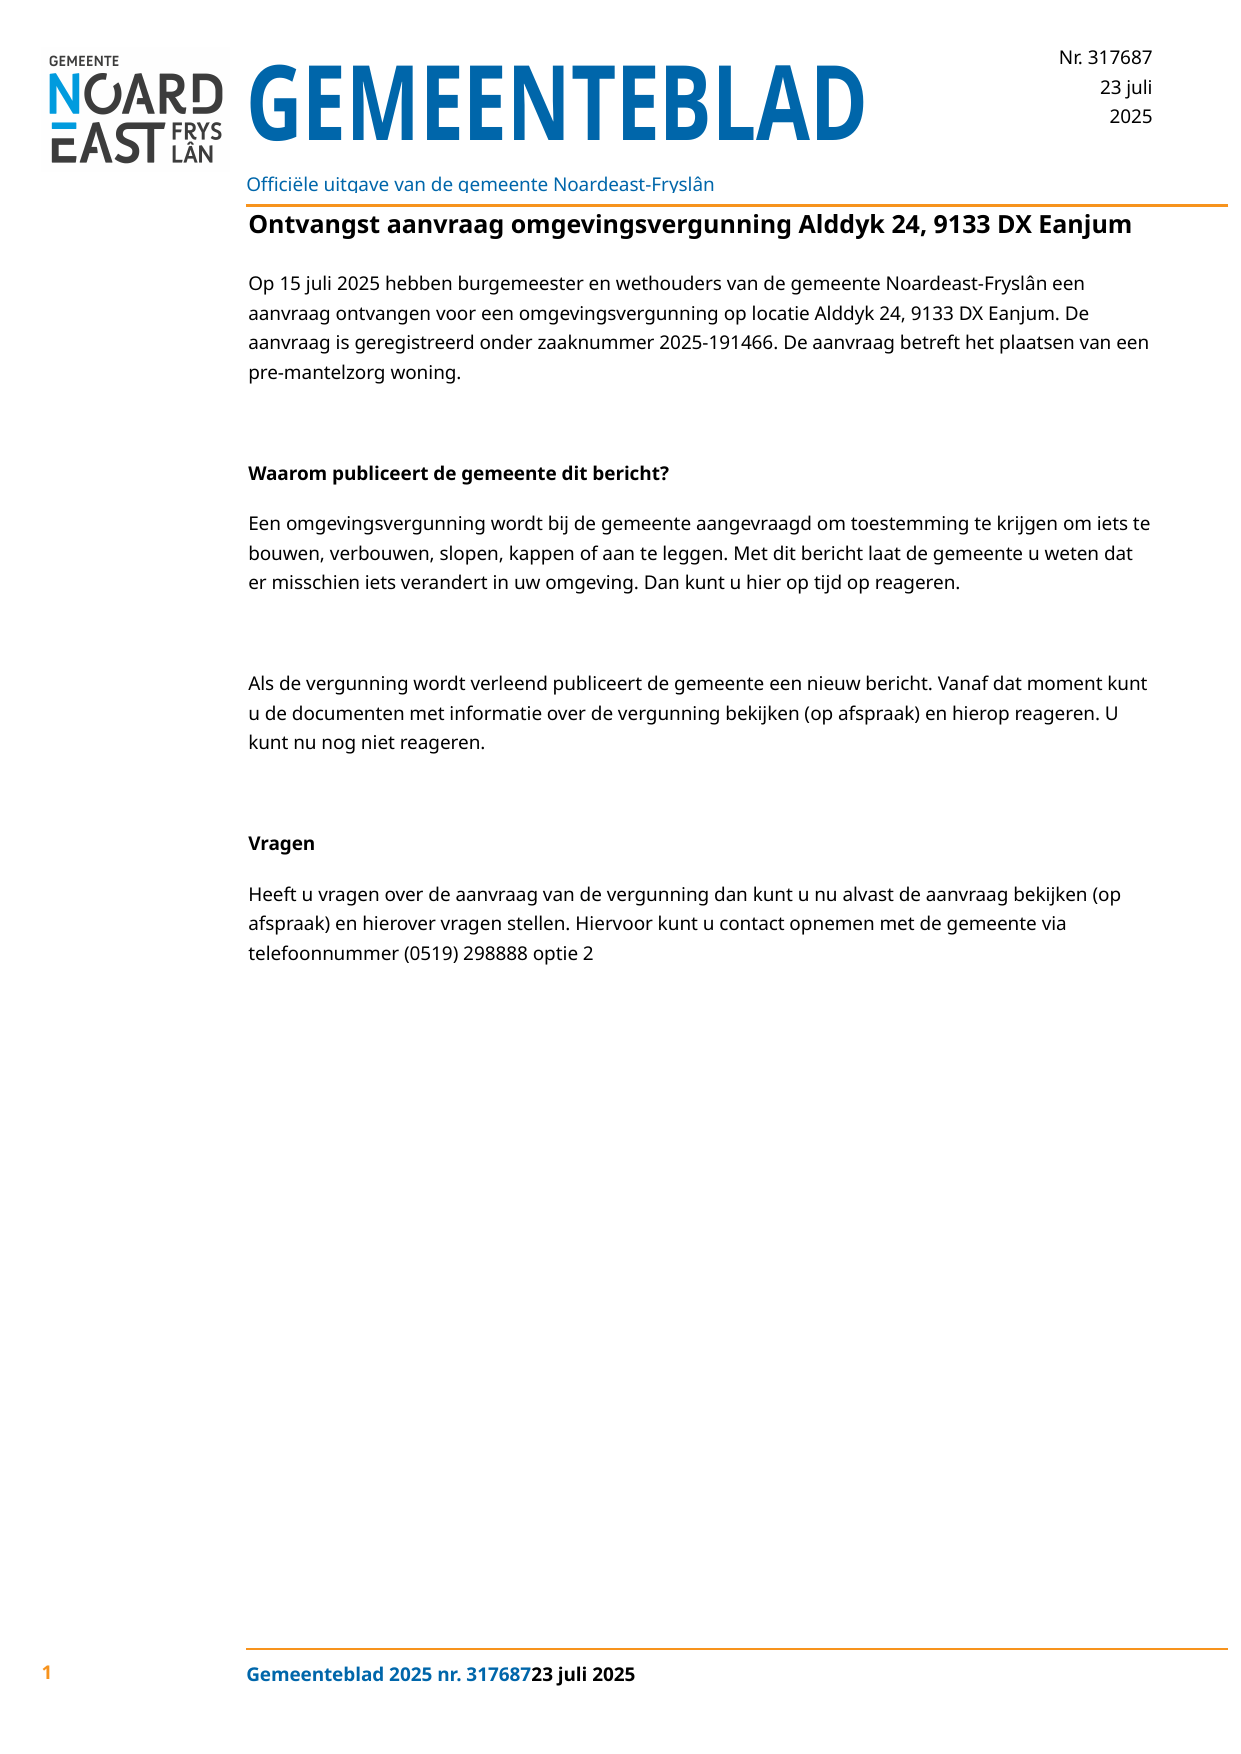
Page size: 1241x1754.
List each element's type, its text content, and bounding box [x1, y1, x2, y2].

text Heeft u vragen over de aanvraag van de vergunning dan kunt u nu alvast de aanvraag bekijken (op afspraak) en hierover vragen stellen. Hiervoor kunt u contact opnemen met de gemeente via telefoonnummer (0519) 298888 optie 2 [248, 881, 1152, 966]
text Op 15 juli 2025 hebben burgemeester en wethouders van de gemeente Noardeast-Fryslân een aanvraag ontvangen voor een omgevingsvergunning op locatie Alddyk 24, 9133 DX Eanjum. De aanvraag is geregistreerd onder zaaknummer 2025-191466. De aanvraag betreft het plaatsen van een pre-mantelzorg woning. [248, 270, 1152, 385]
text Een omgevingsvergunning wordt bij de gemeente aangevraagd om toestemming te krijgen om iets te bouwen, verbouwen, slopen, kappen of aan te leggen. Met dit bericht laat de gemeente u weten dat er misschien iets verandert in uw omgeving. Dan kunt u hier op tijd op reageren. [248, 510, 1152, 595]
text Als de vergunning wordt verleend publiceert de gemeente een nieuw bericht. Vanaf dat moment kunt u de documenten met informatie over de vergunning bekijken (op afspraak) en hierop reageren. U kunt nu nog niet reageren. [248, 670, 1152, 755]
text Vragen [248, 830, 1152, 856]
picture [41, 47, 231, 172]
text Ontvangst aanvraag omgevingsvergunning Alddyk 24, 9133 DX Eanjum [248, 207, 1152, 241]
text Waarom publiceert de gemeente dit bericht? [248, 460, 1152, 486]
